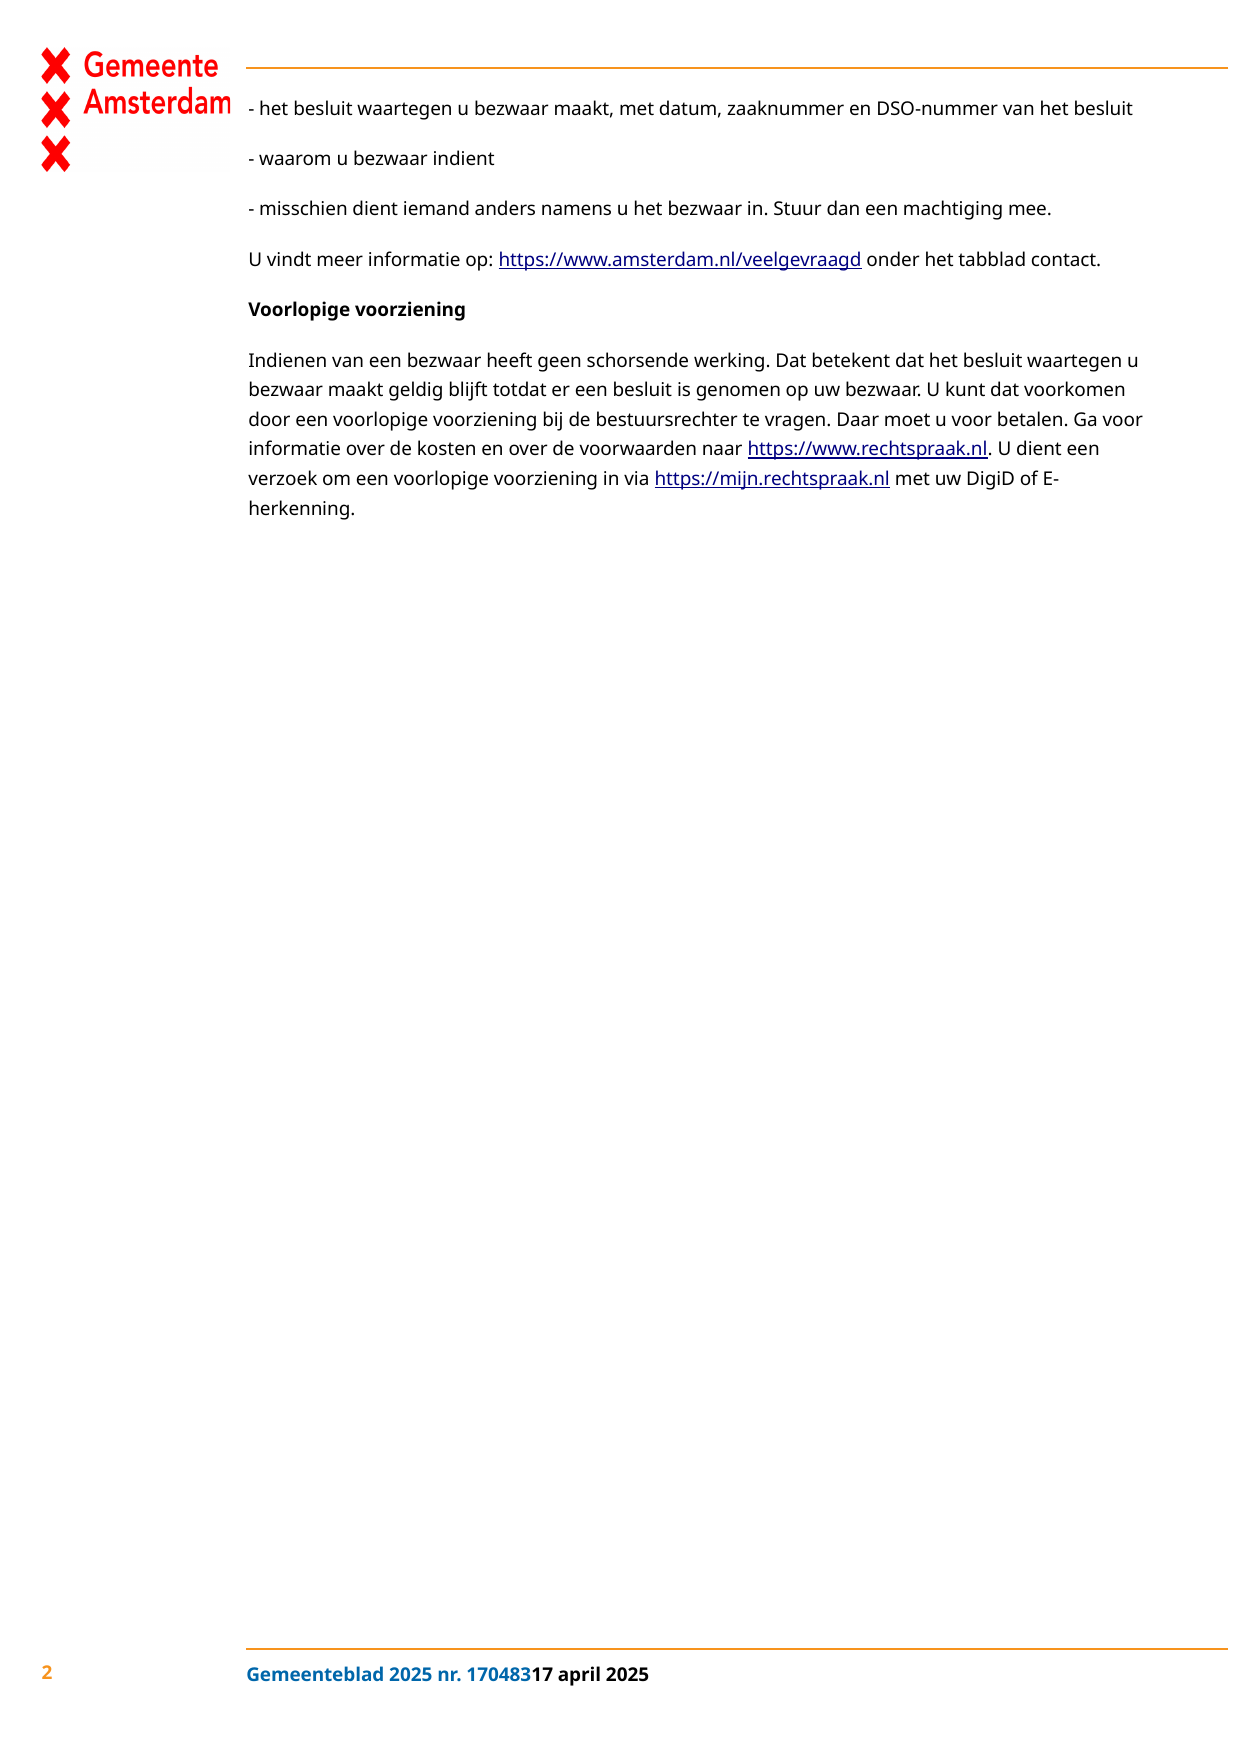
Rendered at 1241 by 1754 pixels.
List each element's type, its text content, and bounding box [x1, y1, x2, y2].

text - waarom u bezwaar indient [248, 145, 1152, 171]
text - misschien dient iemand anders namens u het bezwaar in. Stuur dan een machtiging mee. [248, 196, 1152, 221]
picture [41, 47, 231, 172]
text Voorlopige voorziening [248, 296, 1152, 322]
text U vindt meer informatie op: https://www.amsterdam.nl/veelgevraagd onder het tabblad contact. [248, 246, 1152, 272]
text - het besluit waartegen u bezwaar maakt, met datum, zaaknummer en DSO-nummer van het besluit [248, 95, 1152, 121]
text Indienen van een bezwaar heeft geen schorsende werking. Dat betekent dat het besluit waartegen u bezwaar maakt geldig blijft totdat er een besluit is genomen op uw bezwaar. U kunt dat voorkomen door een voorlopige voorziening bij de bestuursrechter te vragen. Daar moet u voor betalen. Ga voor informatie over de kosten en over de voorwaarden naar https://www.rechtspraak.nl. U dient een verzoek om een voorlopige voorziening in via https://mijn.rechtspraak.nl met uw DigiD of E-herkenning. [248, 347, 1152, 521]
